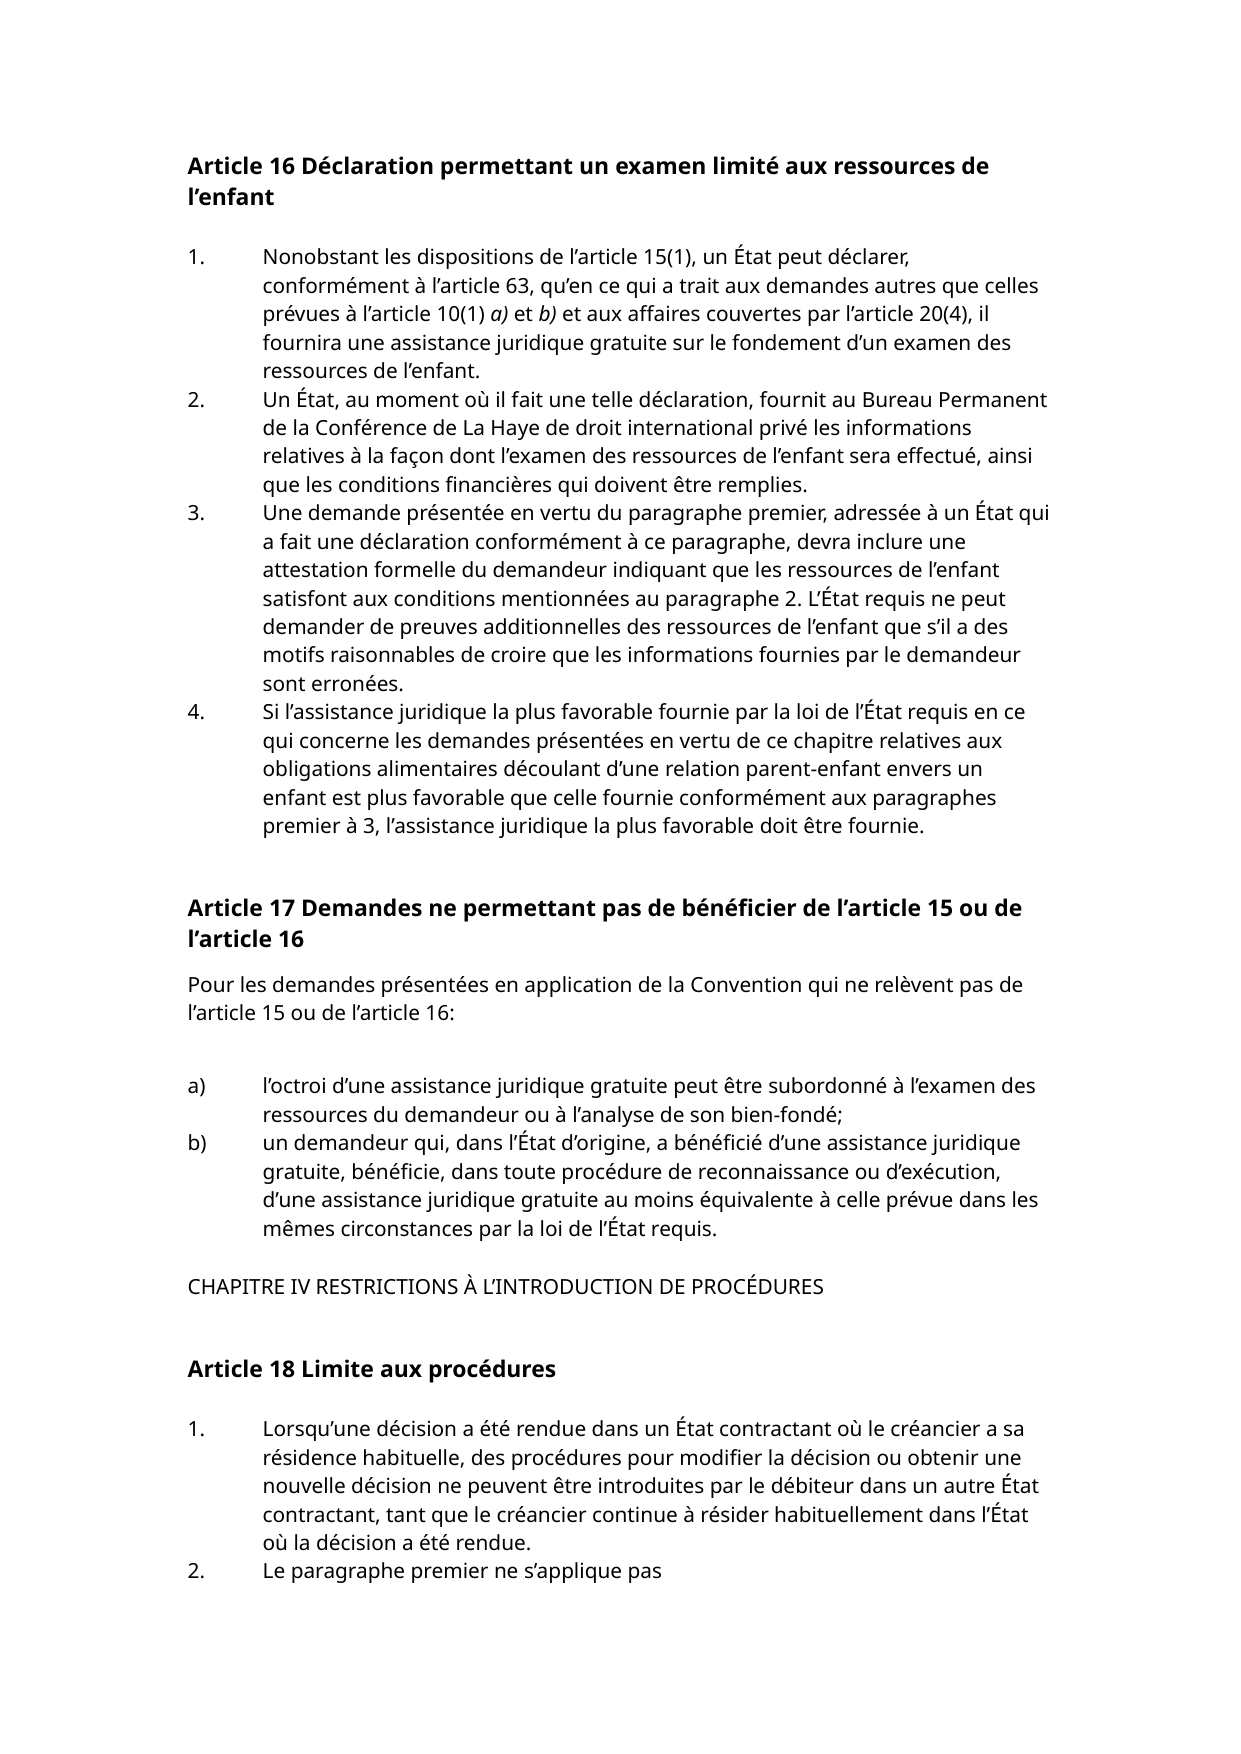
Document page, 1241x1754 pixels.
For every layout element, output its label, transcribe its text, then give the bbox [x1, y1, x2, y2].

subtitle CHAPITRE IV RESTRICTIONS À L’INTRODUCTION DE PROCÉDURES [187, 1272, 1053, 1301]
subtitle Article 16 Déclaration permettant un examen limité aux ressources de l’enfant [187, 150, 1053, 212]
list Le paragraphe premier ne s’applique pas [187, 1557, 1053, 1585]
subtitle Article 18 Limite aux procédures [187, 1353, 1053, 1384]
list un demandeur qui, dans l’État d’origine, a bénéficié d’une assistance juridique gratuite, bénéficie, dans toute procédure de reconnaissance ou d’exécution, d’une assistance juridique gratuite au moins équivalente à celle prévue dans les mêmes circonstances par la loi de l’État requis. [187, 1128, 1053, 1242]
list Nonobstant les dispositions de l’article 15(1), un État peut déclarer, conformément à l’article 63, qu’en ce qui a trait aux demandes autres que celles prévues à l’article 10(1) a) et b) et aux affaires couvertes par l’article 20(4), il fournira une assistance juridique gratuite sur le fondement d’un examen des ressources de l’enfant. [187, 242, 1053, 385]
list l’octroi d’une assistance juridique gratuite peut être subordonné à l’examen des ressources du demandeur ou à l’analyse de son bien-fondé; [187, 1072, 1053, 1128]
list Lorsqu’une décision a été rendue dans un État contractant où le créancier a sa résidence habituelle, des procédures pour modifier la décision ou obtenir une nouvelle décision ne peuvent être introduites par le débiteur dans un autre État contractant, tant que le créancier continue à résider habituellement dans l’État où la décision a été rendue. [187, 1414, 1053, 1557]
text Pour les demandes présentées en application de la Convention qui ne relèvent pas de l’article 15 ou de l’article 16: [187, 970, 1053, 1027]
subtitle Article 17 Demandes ne permettant pas de bénéficier de l’article 15 ou de l’article 16 [187, 892, 1053, 955]
list Si l’assistance juridique la plus favorable fournie par la loi de l’État requis en ce qui concerne les demandes présentées en vertu de ce chapitre relatives aux obligations alimentaires découlant d’une relation parent-enfant envers un enfant est plus favorable que celle fournie conformément aux paragraphes premier à 3, l’assistance juridique la plus favorable doit être fournie. [187, 697, 1053, 840]
list Un État, au moment où il fait une telle déclaration, fournit au Bureau Permanent de la Conférence de La Haye de droit international privé les informations relatives à la façon dont l’examen des ressources de l’enfant sera effectué, ainsi que les conditions financières qui doivent être remplies. [187, 385, 1053, 498]
list Une demande présentée en vertu du paragraphe premier, adressée à un État qui a fait une déclaration conformément à ce paragraphe, devra inclure une attestation formelle du demandeur indiquant que les ressources de l’enfant satisfont aux conditions mentionnées au paragraphe 2. L’État requis ne peut demander de preuves additionnelles des ressources de l’enfant que s’il a des motifs raisonnables de croire que les informations fournies par le demandeur sont erronées. [187, 498, 1053, 697]
